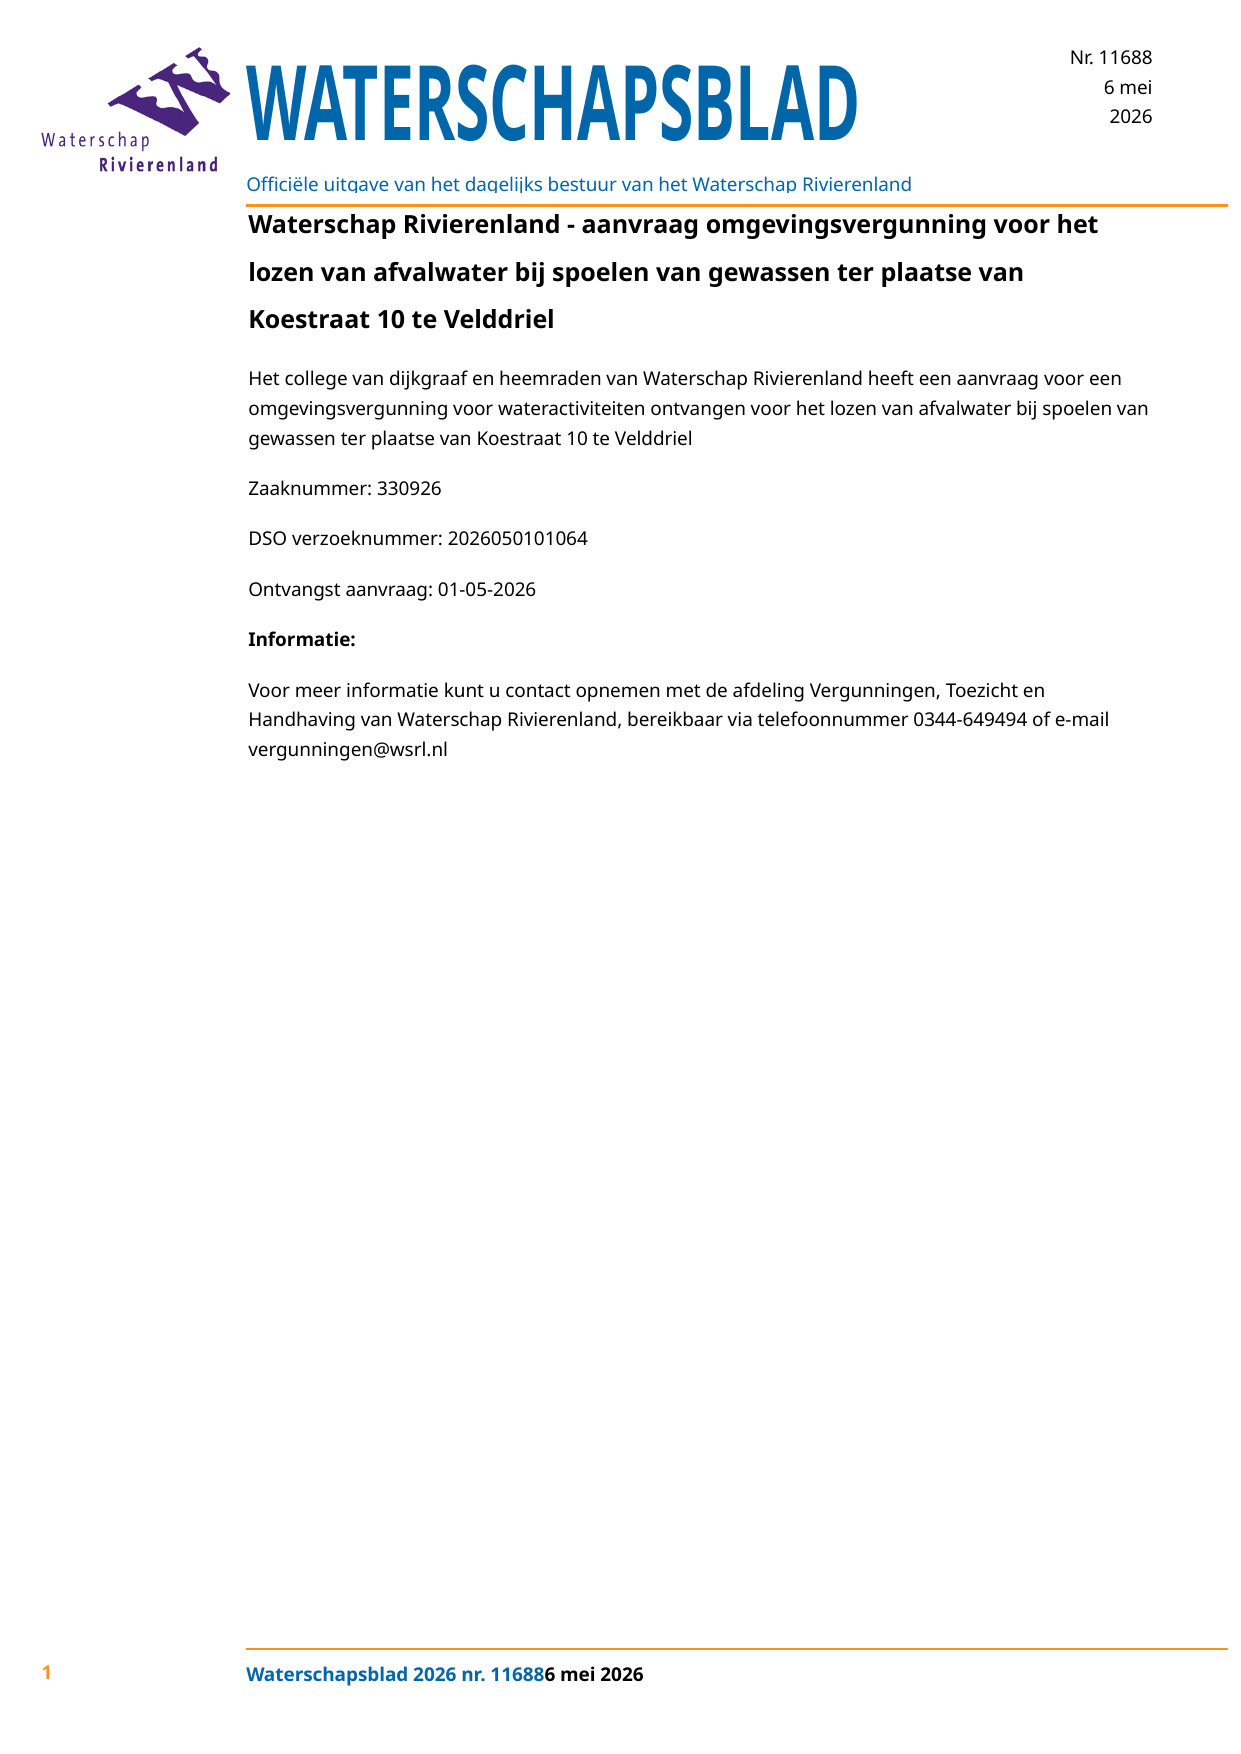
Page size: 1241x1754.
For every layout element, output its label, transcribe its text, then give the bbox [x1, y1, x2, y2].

picture [41, 47, 231, 172]
text Ontvangst aanvraag: 01-05-2026 [248, 576, 1152, 602]
text Waterschap Rivierenland - aanvraag omgevingsvergunning voor het lozen van afvalwater bij spoelen van gewassen ter plaatse van Koestraat 10 te Velddriel [248, 207, 1152, 336]
text Informatie: [248, 626, 1152, 652]
text DSO verzoeknummer: 2026050101064 [248, 526, 1152, 551]
text Het college van dijkgraaf en heemraden van Waterschap Rivierenland heeft een aanvraag voor een omgevingsvergunning voor wateractiviteiten ontvangen voor het lozen van afvalwater bij spoelen van gewassen ter plaatse van Koestraat 10 te Velddriel [248, 366, 1152, 450]
text Voor meer informatie kunt u contact opnemen met de afdeling Vergunningen, Toezicht en Handhaving van Waterschap Rivierenland, bereikbaar via telefoonnummer 0344-649494 of e-mail vergunningen@wsrl.nl [248, 677, 1152, 762]
text Zaaknummer: 330926 [248, 475, 1152, 501]
